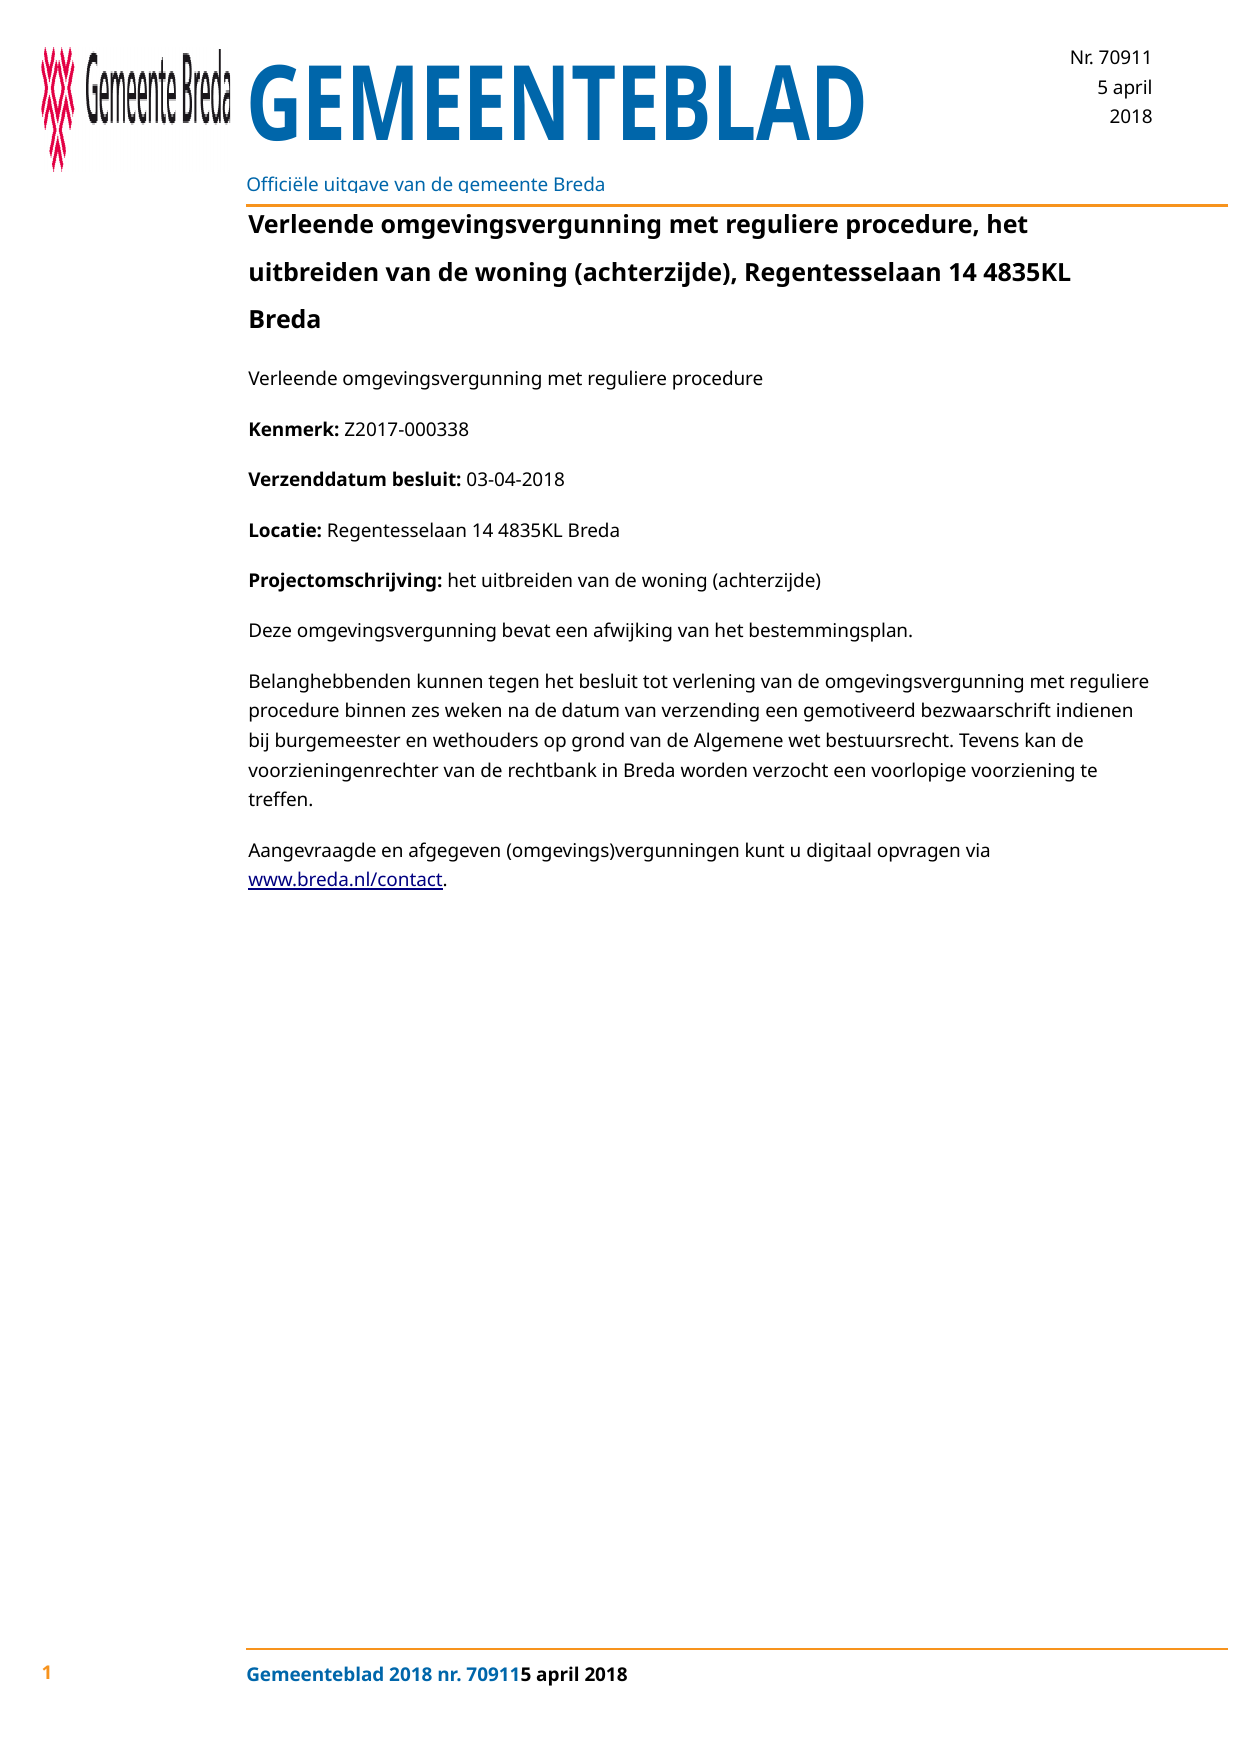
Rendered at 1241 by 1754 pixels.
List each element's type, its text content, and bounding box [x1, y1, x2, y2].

text Locatie: Regentesselaan 14 4835KL Breda [248, 517, 1152, 542]
text Aangevraagde en afgegeven (omgevings)vergunningen kunt u digitaal opvragen via www.breda.nl/contact. [248, 837, 1152, 892]
text Verzenddatum besluit: 03-04-2018 [248, 466, 1152, 492]
text Verleende omgevingsvergunning met reguliere procedure [248, 366, 1152, 391]
text Verleende omgevingsvergunning met reguliere procedure, het uitbreiden van de woning (achterzijde), Regentesselaan 14 4835KL Breda [248, 207, 1152, 336]
text Kenmerk: Z2017-000338 [248, 416, 1152, 442]
text Projectomschrijving: het uitbreiden van de woning (achterzijde) [248, 567, 1152, 593]
text Belanghebbenden kunnen tegen het besluit tot verlening van de omgevingsvergunning met reguliere procedure binnen zes weken na de datum van verzending een gemotiveerd bezwaarschrift indienen bij burgemeester en wethouders op grond van de Algemene wet bestuursrecht. Tevens kan de voorzieningenrechter van de rechtbank in Breda worden verzocht een voorlopige voorziening te treffen. [248, 668, 1152, 812]
text Deze omgevingsvergunning bevat een afwijking van het bestemmingsplan. [248, 618, 1152, 643]
picture [41, 47, 231, 172]
